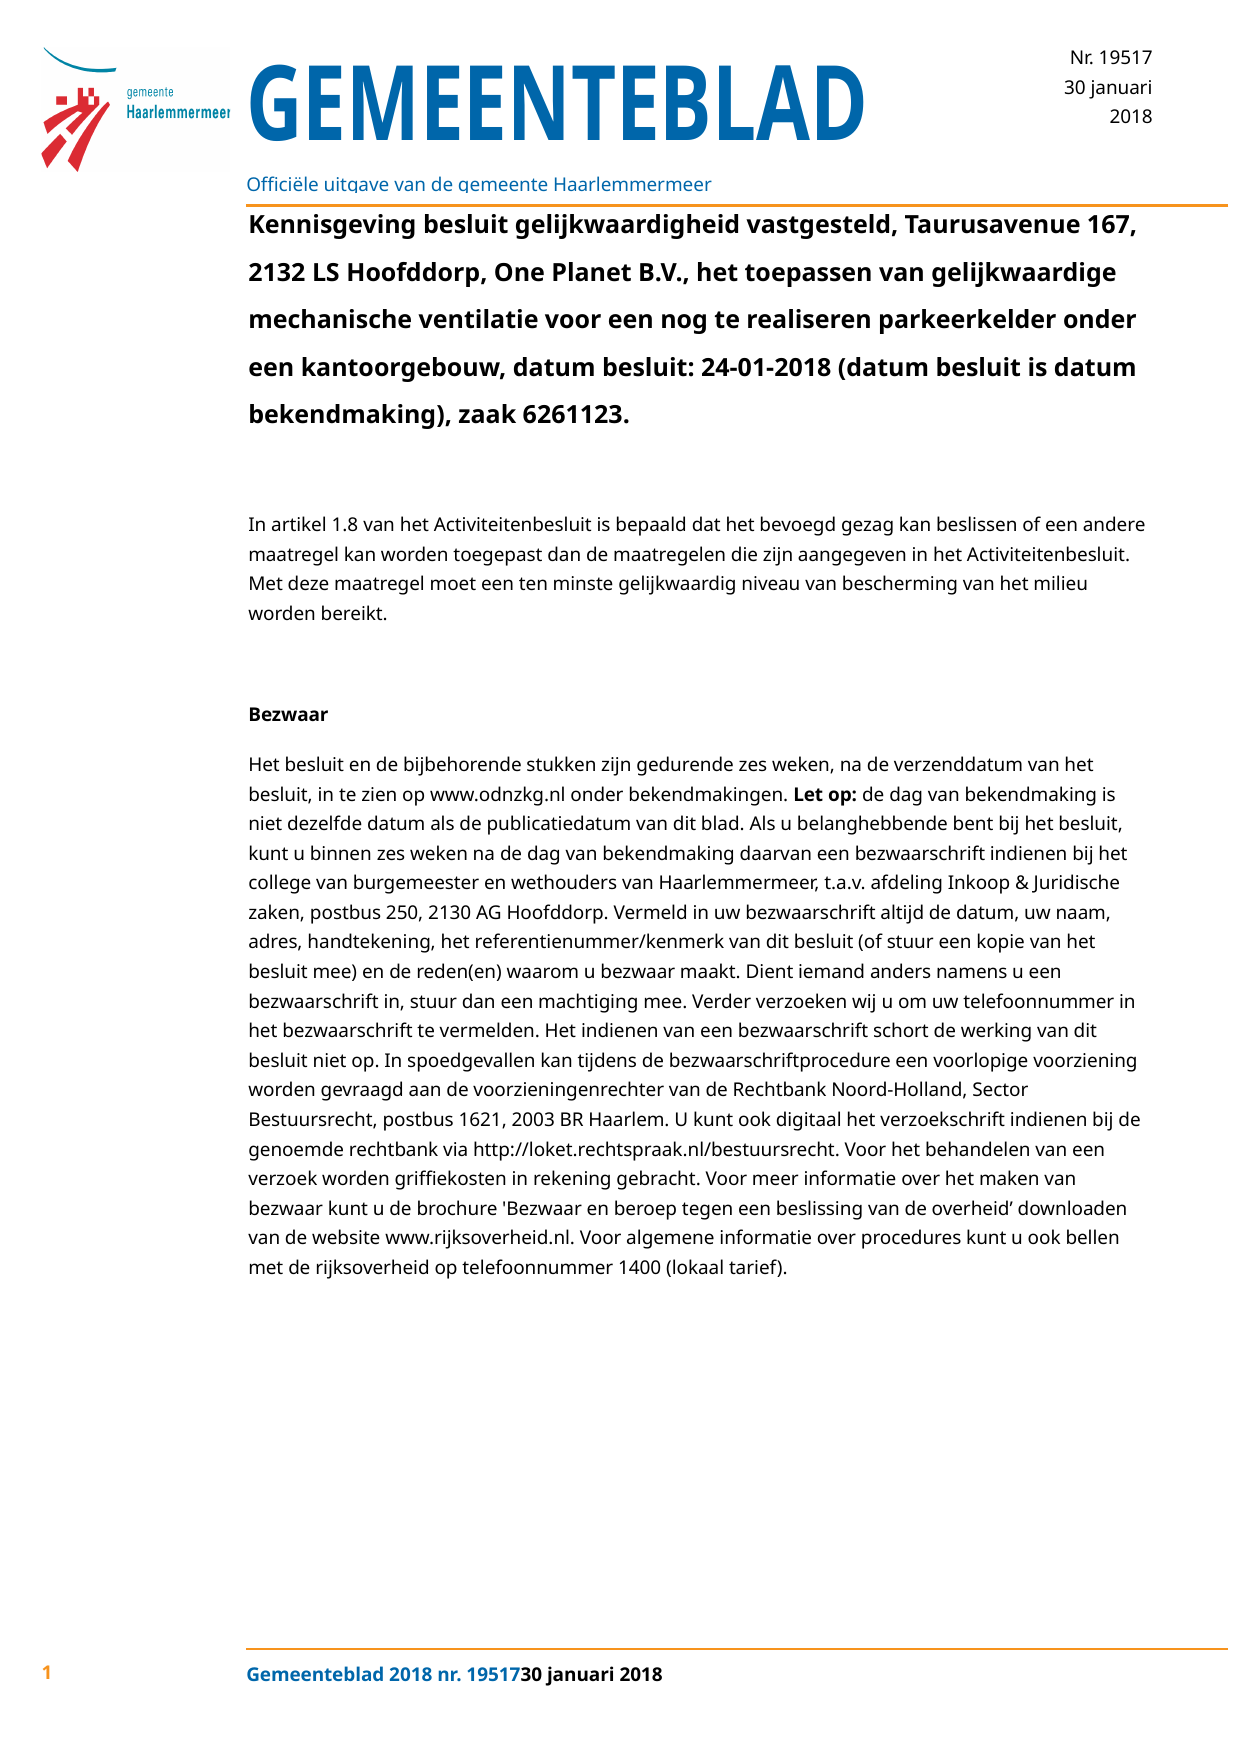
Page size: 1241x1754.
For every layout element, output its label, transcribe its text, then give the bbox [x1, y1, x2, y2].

text In artikel 1.8 van het Activiteitenbesluit is bepaald dat het bevoegd gezag kan beslissen of een andere maatregel kan worden toegepast dan de maatregelen die zijn aangegeven in het Activiteitenbesluit. Met deze maatregel moet een ten minste gelijkwaardig niveau van bescherming van het milieu worden bereikt. [248, 511, 1152, 626]
picture [41, 47, 231, 172]
text Kennisgeving besluit gelijkwaardigheid vastgesteld, Taurusavenue 167, 2132 LS Hoofddorp, One Planet B.V., het toepassen van gelijkwaardige mechanische ventilatie voor een nog te realiseren parkeerkelder onder een kantoorgebouw, datum besluit: 24-01-2018 (datum besluit is datum bekendmaking), zaak 6261123. [248, 207, 1152, 431]
text Het besluit en de bijbehorende stukken zijn gedurende zes weken, na de verzenddatum van het besluit, in te zien op www.odnzkg.nl onder bekendmakingen. Let op: de dag van bekendmaking is niet dezelfde datum als de publicatiedatum van dit blad. Als u belanghebbende bent bij het besluit, kunt u binnen zes weken na de dag van bekendmaking daarvan een bezwaarschrift indienen bij het college van burgemeester en wethouders van Haarlemmermeer, t.a.v. afdeling Inkoop & Juridische zaken, postbus 250, 2130 AG Hoofddorp. Vermeld in uw bezwaarschrift altijd de datum, uw naam, adres, handtekening, het referentienummer/kenmerk van dit besluit (of stuur een kopie van het besluit mee) en de reden(en) waarom u bezwaar maakt. Dient iemand anders namens u een bezwaarschrift in, stuur dan een machtiging mee. Verder verzoeken wij u om uw telefoonnummer in het bezwaarschrift te vermelden. Het indienen van een bezwaarschrift schort de werking van dit besluit niet op. In spoedgevallen kan tijdens de bezwaarschriftprocedure een voorlopige voorziening worden gevraagd aan de voorzieningenrechter van de Rechtbank Noord-Holland, Sector Bestuursrecht, postbus 1621, 2003 BR Haarlem. U kunt ook digitaal het verzoekschrift indienen bij de genoemde rechtbank via http://loket.rechtspraak.nl/bestuursrecht. Voor het behandelen van een verzoek worden griffiekosten in rekening gebracht. Voor meer informatie over het maken van bezwaar kunt u de brochure 'Bezwaar en beroep tegen een beslissing van de overheid’ downloaden van de website www.rijksoverheid.nl. Voor algemene informatie over procedures kunt u ook bellen met de rijksoverheid op telefoonnummer 1400 (lokaal tarief). [248, 751, 1152, 1280]
text Bezwaar [248, 701, 1152, 726]
